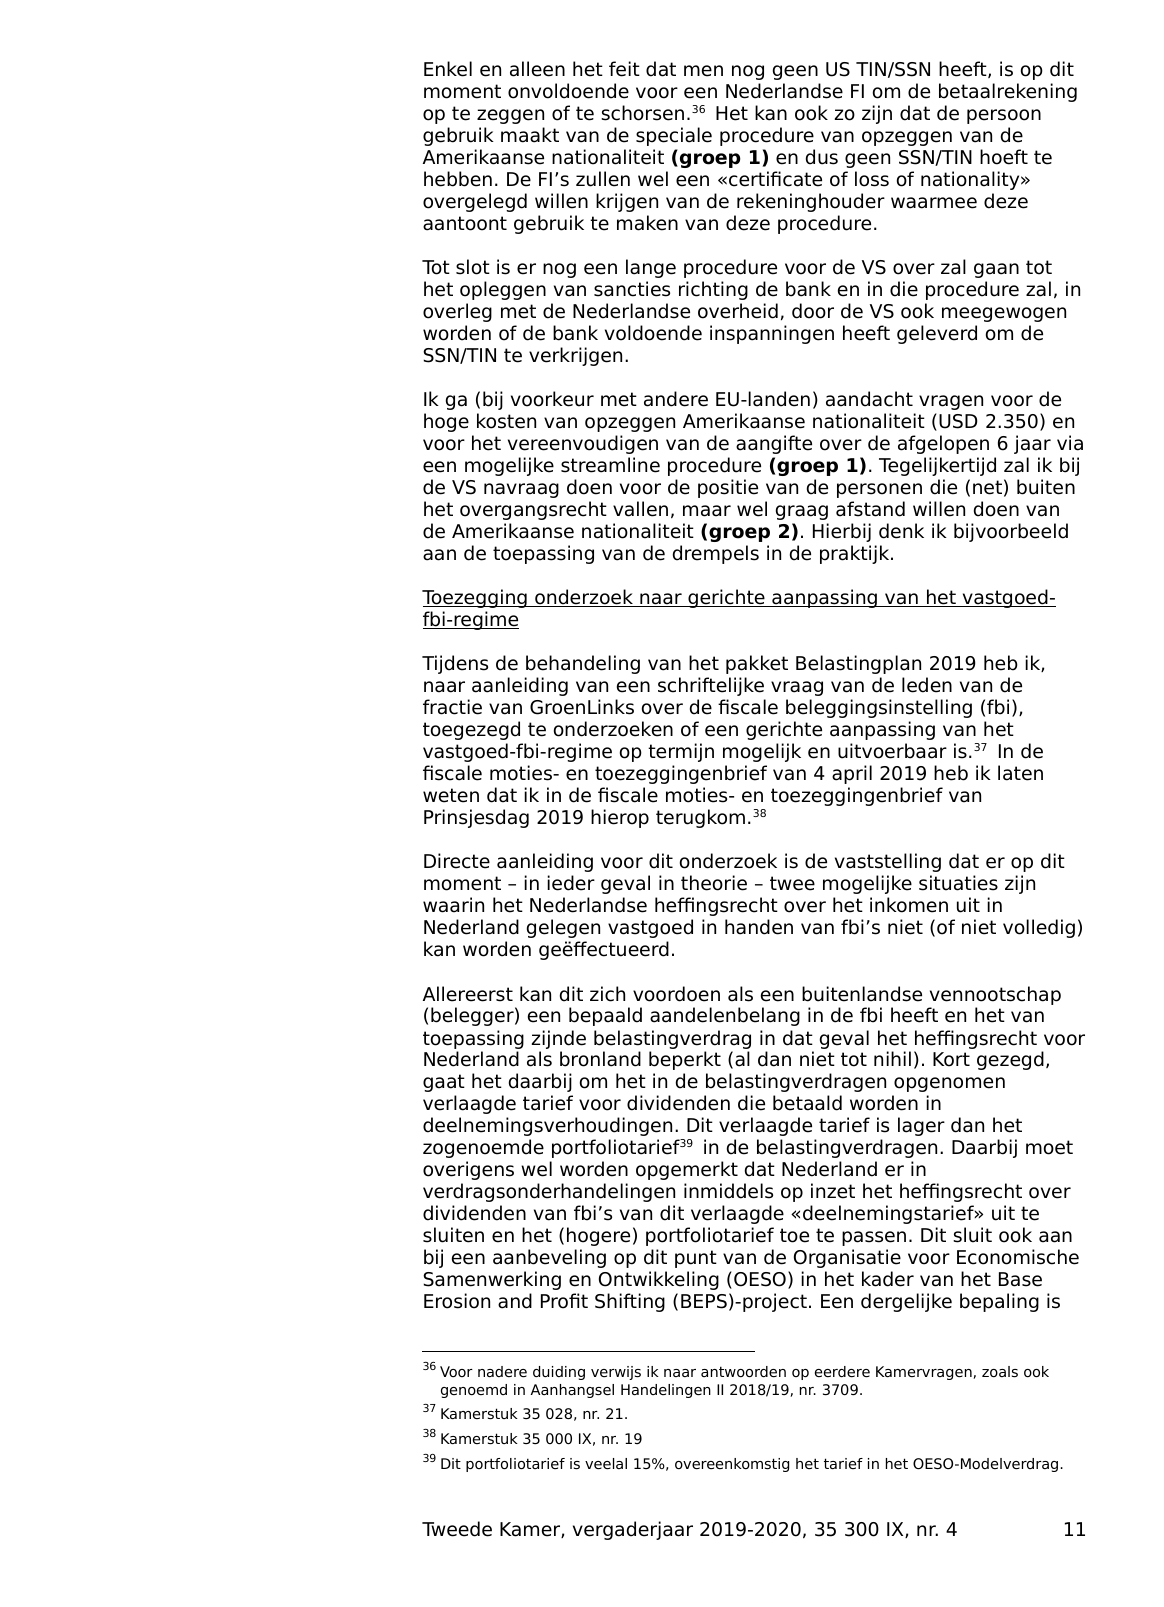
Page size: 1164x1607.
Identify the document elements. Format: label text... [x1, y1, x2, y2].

text Voor nadere duiding verwijs ik naar antwoorden op eerdere Kamervragen, zoals ook genoemd in Aanhangsel Handelingen II 2018/19, nr. 3709. [422, 1360, 1087, 1399]
text Enkel en alleen het feit dat men nog geen US TIN/SSN heeft, is op dit moment onvoldoende voor een Nederlandse FI om de betaalrekening op te zeggen of te schorsen. Het kan ook zo zijn dat de persoon gebruik maakt van de speciale procedure van opzeggen van de Amerikaanse nationaliteit (groep 1) en dus geen SSN/TIN hoeft te hebben. De FI’s zullen wel een «certificate of loss of nationality» overgelegd willen krijgen van de rekeninghouder waarmee deze aantoont gebruik te maken van deze procedure. [422, 59, 1087, 235]
text Ik ga (bij voorkeur met andere EU-landen) aandacht vragen voor de hoge kosten van opzeggen Amerikaanse nationaliteit (USD 2.350) en voor het vereenvoudigen van de aangifte over de afgelopen 6 jaar via een mogelijke streamline procedure (groep 1). Tegelijkertijd zal ik bij de VS navraag doen voor de positie van de personen die (net) buiten het overgangsrecht vallen, maar wel graag afstand willen doen van de Amerikaanse nationaliteit (groep 2). Hierbij denk ik bijvoorbeeld aan de toepassing van de drempels in de praktijk. [422, 389, 1087, 565]
subtitle Toezegging onderzoek naar gerichte aanpassing van het vastgoed-fbi-regime [422, 587, 1087, 631]
text Kamerstuk 35 000 IX, nr. 19 [422, 1427, 1087, 1449]
text Kamerstuk 35 028, nr. 21. [422, 1402, 1087, 1424]
text Tot slot is er nog een lange procedure voor de VS over zal gaan tot het opleggen van sancties richting de bank en in die procedure zal, in overleg met de Nederlandse overheid, door de VS ook meegewogen worden of de bank voldoende inspanningen heeft geleverd om de SSN/TIN te verkrijgen. [422, 257, 1087, 367]
text Dit portfoliotarief is veelal 15%, overeenkomstig het tarief in het OESO-Modelverdrag. [422, 1452, 1087, 1474]
text Directe aanleiding voor dit onderzoek is de vaststelling dat er op dit moment – in ieder geval in theorie – twee mogelijke situaties zijn waarin het Nederlandse heffingsrecht over het inkomen uit in Nederland gelegen vastgoed in handen van fbi’s niet (of niet volledig) kan worden geëffectueerd. [422, 851, 1087, 961]
text Tijdens de behandeling van het pakket Belastingplan 2019 heb ik, naar aanleiding van een schriftelijke vraag van de leden van de fractie van GroenLinks over de fiscale beleggingsinstelling (fbi), toegezegd te onderzoeken of een gerichte aanpassing van het vastgoed-fbi-regime op termijn mogelijk en uitvoerbaar is. In de fiscale moties- en toezeggingenbrief van 4 april 2019 heb ik laten weten dat ik in de fiscale moties- en toezeggingenbrief van Prinsjesdag 2019 hierop terugkom. [422, 653, 1087, 829]
text Allereerst kan dit zich voordoen als een buitenlandse vennootschap (belegger) een bepaald aandelenbelang in de fbi heeft en het van toepassing zijnde belastingverdrag in dat geval het heffingsrecht voor Nederland als bronland beperkt (al dan niet tot nihil). Kort gezegd, gaat het daarbij om het in de belastingverdragen opgenomen verlaagde tarief voor dividenden die betaald worden in deelnemingsverhoudingen. Dit verlaagde tarief is lager dan het zogenoemde portfoliotarief in de belastingverdragen. Daarbij moet overigens wel worden opgemerkt dat Nederland er in verdragsonderhandelingen inmiddels op inzet het heffingsrecht over dividenden van fbi’s van dit verlaagde «deelnemingstarief» uit te sluiten en het (hogere) portfoliotarief toe te passen. Dit sluit ook aan bij een aanbeveling op dit punt van de Organisatie voor Economische Samenwerking en Ontwikkeling (OESO) in het kader van het Base Erosion and Profit Shifting (BEPS)-project. Een dergelijke bepaling is [422, 983, 1087, 1313]
